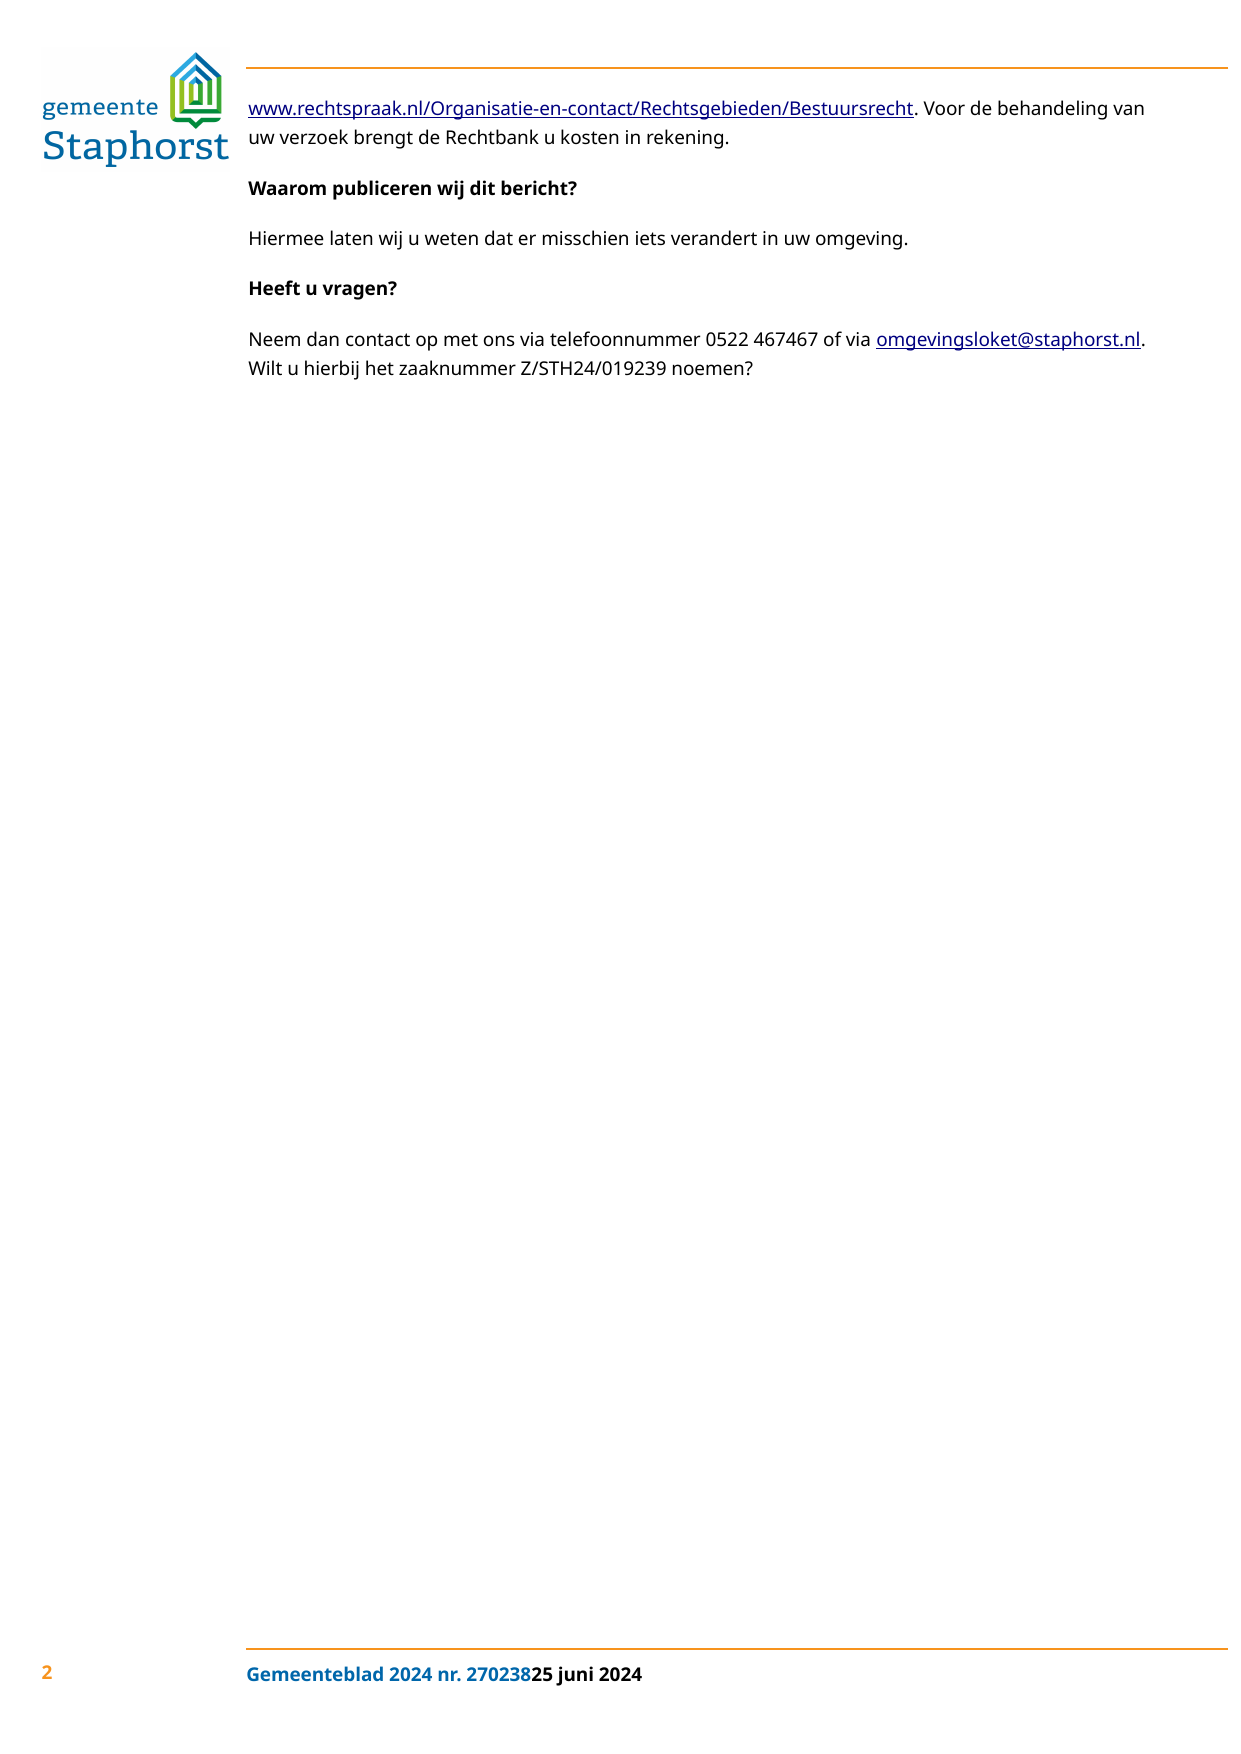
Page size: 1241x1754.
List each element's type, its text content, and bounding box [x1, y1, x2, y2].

text Heeft u vragen? [248, 276, 1152, 301]
text Neem dan contact op met ons via telefoonnummer 0522 467467 of via omgevingsloket@staphorst.nl. Wilt u hierbij het zaaknummer Z/STH24/019239 noemen? [248, 326, 1152, 381]
text Hiermee laten wij u weten dat er misschien iets verandert in uw omgeving. [248, 225, 1152, 251]
text www.rechtspraak.nl/Organisatie-en-contact/Rechtsgebieden/Bestuursrecht. Voor de behandeling van uw verzoek brengt de Rechtbank u kosten in rekening. [248, 95, 1152, 150]
picture [41, 47, 231, 172]
text Waarom publiceren wij dit bericht? [248, 175, 1152, 201]
